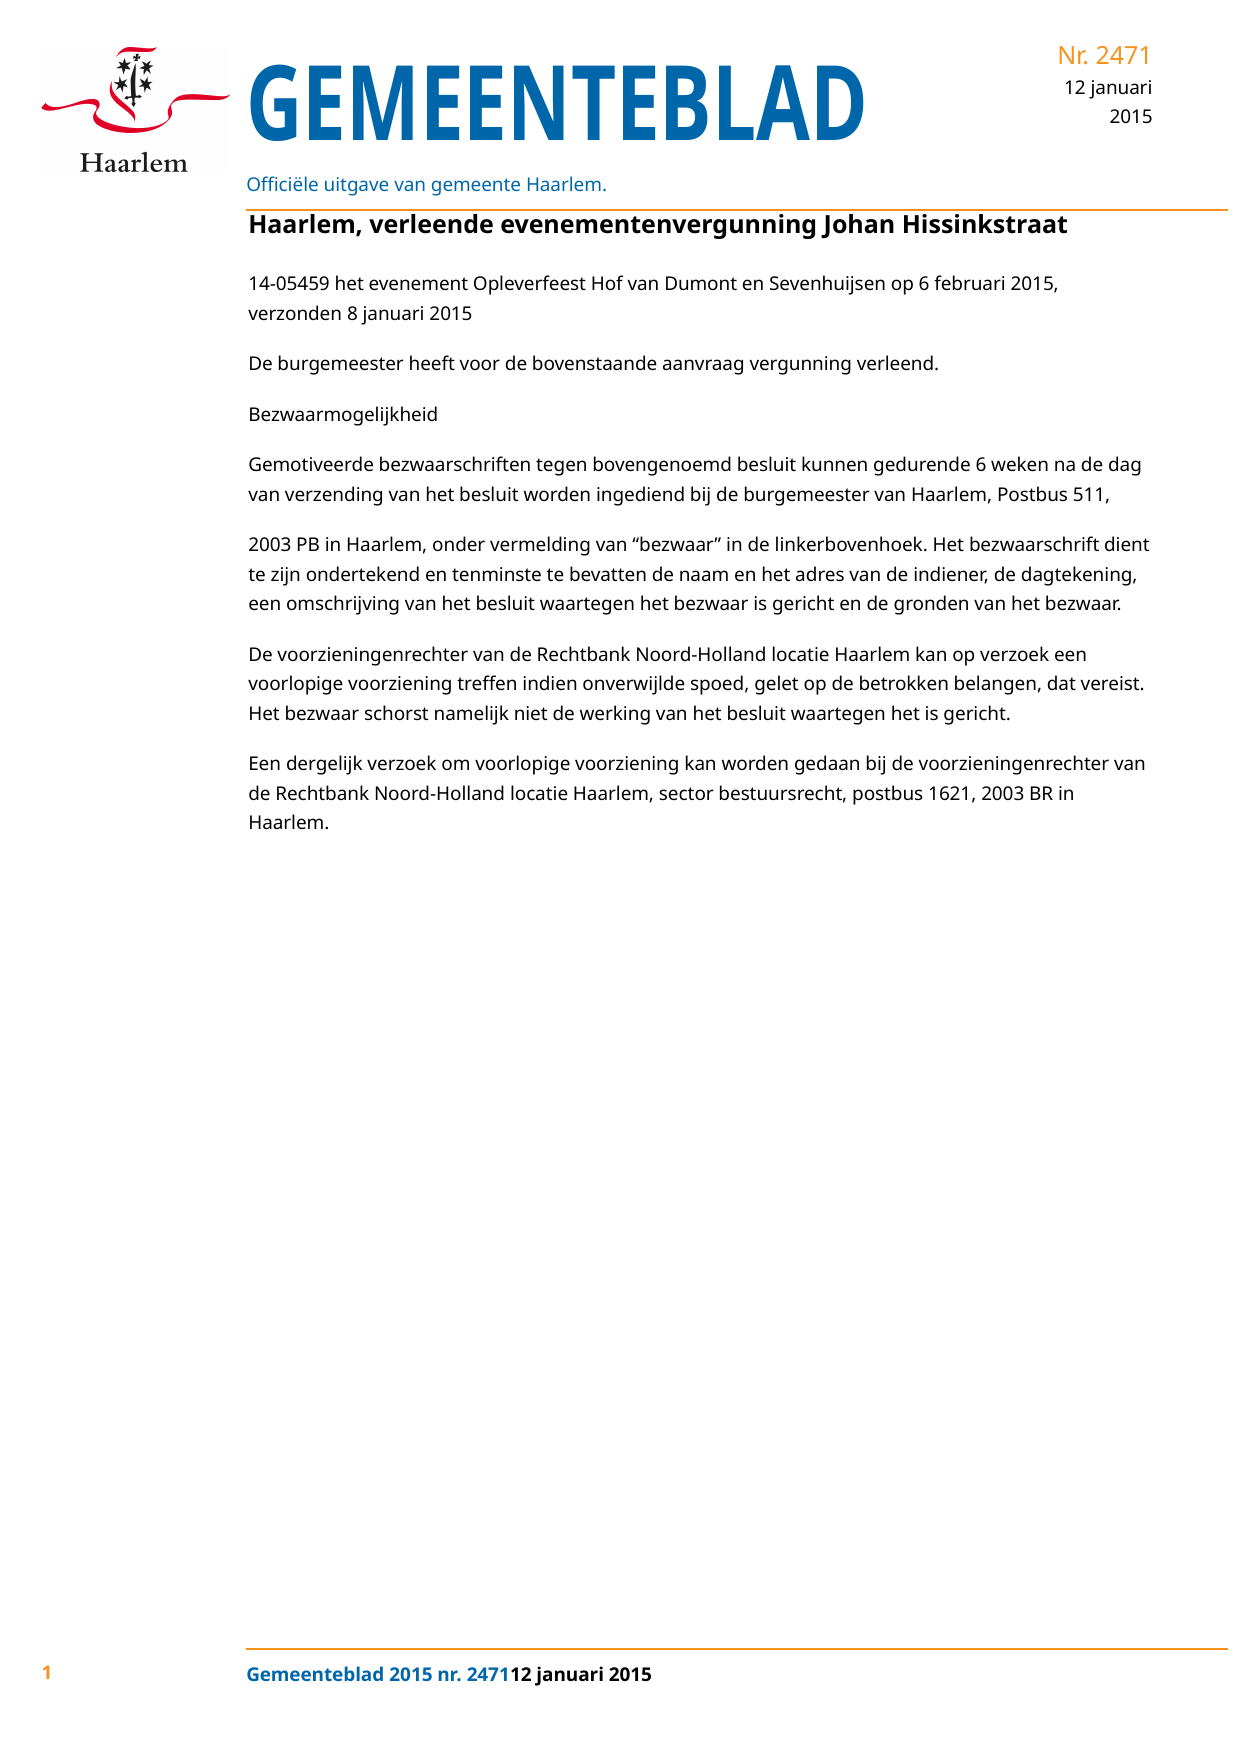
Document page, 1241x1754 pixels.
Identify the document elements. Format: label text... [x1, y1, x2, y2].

text Haarlem, verleende evenementenvergunning Johan Hissinkstraat [248, 211, 1152, 241]
text De voorzieningenrechter van de Rechtbank Noord-Holland locatie Haarlem kan op verzoek een voorlopige voorziening treffen indien onverwijlde spoed, gelet op de betrokken belangen, dat vereist. Het bezwaar schorst namelijk niet de werking van het besluit waartegen het is gericht. [248, 641, 1152, 726]
text 14-05459 het evenement Opleverfeest Hof van Dumont en Sevenhuijsen op 6 februari 2015, verzonden 8 januari 2015 [248, 270, 1152, 326]
text De burgemeester heeft voor de bovenstaande aanvraag vergunning verleend. [248, 350, 1152, 376]
text Een dergelijk verzoek om voorlopige voorziening kan worden gedaan bij de voorzieningenrechter van de Rechtbank Noord-Holland locatie Haarlem, sector bestuursrecht, postbus 1621, 2003 BR in Haarlem. [248, 750, 1152, 835]
text Gemotiveerde bezwaarschriften tegen bovengenoemd besluit kunnen gedurende 6 weken na de dag van verzending van het besluit worden ingediend bij de burgemeester van Haarlem, Postbus 511, [248, 451, 1152, 506]
text 2003 PB in Haarlem, onder vermelding van “bezwaar” in de linkerbovenhoek. Het bezwaarschrift dient te zijn ondertekend en tenminste te bevatten de naam en het adres van de indiener, de dagtekening, een omschrijving van het besluit waartegen het bezwaar is gericht en de gronden van het bezwaar. [248, 531, 1152, 616]
picture [41, 47, 231, 172]
text Bezwaarmogelijkheid [248, 401, 1152, 426]
